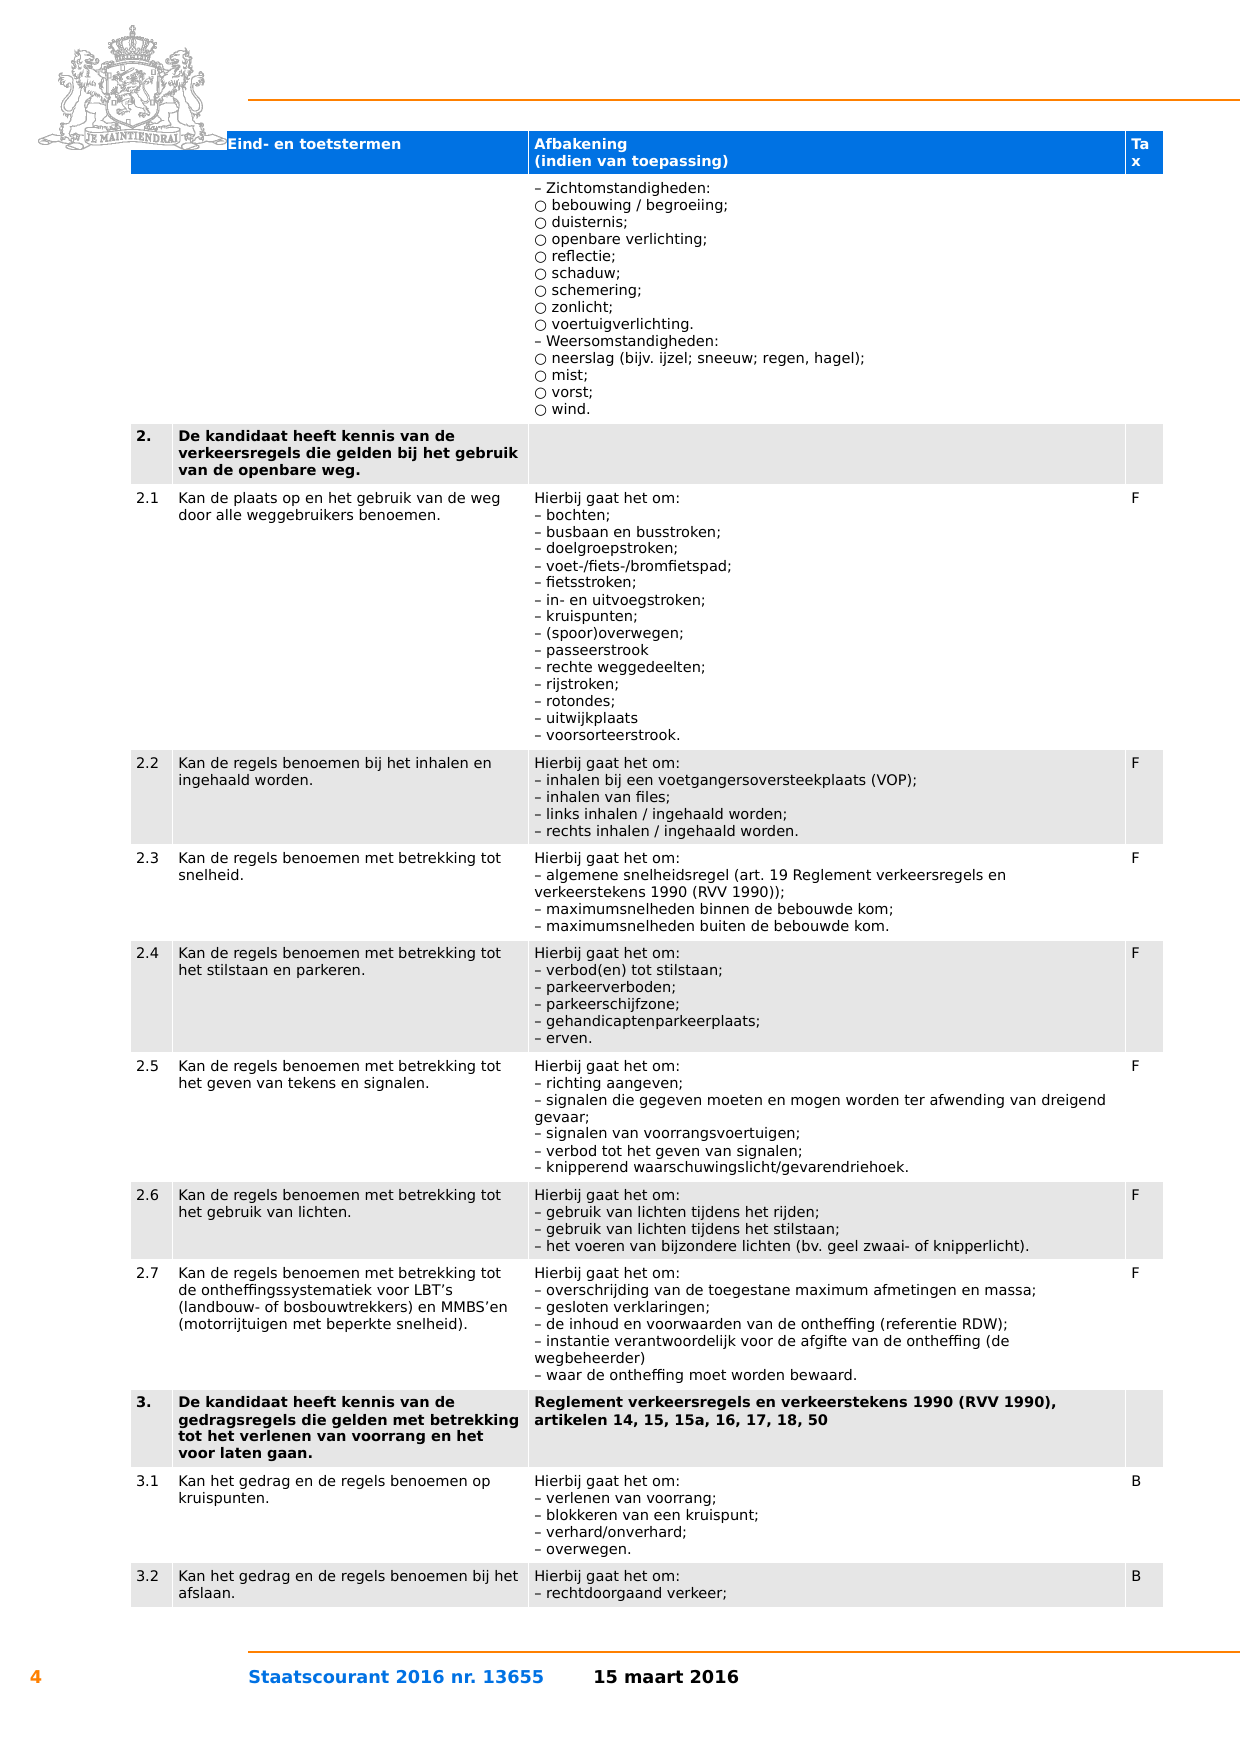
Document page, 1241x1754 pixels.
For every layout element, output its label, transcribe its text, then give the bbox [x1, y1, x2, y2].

table_cell [1126, 424, 1163, 484]
table_cell Hierbij gaat het om: – verlenen van voorrang; – blokkeren van een kruispunt; – verhard/onverhard; – overwegen. [529, 1468, 1125, 1562]
table_cell Kan het gedrag en de regels benoemen op kruispunten. [173, 1468, 528, 1562]
table_cell B [1126, 1563, 1163, 1607]
table_cell Kan het gedrag en de regels benoemen bij het afslaan. [173, 1563, 528, 1607]
table_cell 3.2 [131, 1563, 172, 1607]
table_cell 3. [131, 1390, 172, 1467]
table_header Tax [1126, 131, 1163, 174]
table_cell Kan de plaats op en het gebruik van de weg door alle weggebruikers benoemen. [173, 485, 528, 749]
table_cell Hierbij gaat het om: – gebruik van lichten tijdens het rijden; – gebruik van lichten tijdens het stilstaan; – het voeren van bijzondere lichten (bv. geel zwaai- of knipperlicht). [529, 1182, 1125, 1259]
table_cell 3.1 [131, 1468, 172, 1562]
table_cell F [1126, 750, 1163, 844]
table_cell 2.6 [131, 1182, 172, 1259]
table_cell [131, 175, 172, 422]
table_cell 2.4 [131, 941, 172, 1052]
table_cell Kan de regels benoemen bij het inhalen en ingehaald worden. [173, 750, 528, 844]
table_cell Kan de regels benoemen met betrekking tot het gebruik van lichten. [173, 1182, 528, 1259]
table_cell F [1126, 1182, 1163, 1259]
table_cell [529, 424, 1125, 484]
table_cell 2.5 [131, 1053, 172, 1181]
table_cell 2.2 [131, 750, 172, 844]
table_cell Kan de regels benoemen met betrekking tot het stilstaan en parkeren. [173, 941, 528, 1052]
table_cell 2.3 [131, 845, 172, 939]
table_cell F [1126, 1053, 1163, 1181]
table_cell De kandidaat heeft kennis van de gedragsregels die gelden met betrekking tot het verlenen van voorrang en het voor laten gaan. [173, 1390, 528, 1467]
table_cell [173, 175, 528, 422]
table_cell 2.1 [131, 485, 172, 749]
table_cell F [1126, 1260, 1163, 1389]
table_cell De kandidaat heeft kennis van de verkeersregels die gelden bij het gebruik van de openbare weg. [173, 424, 528, 484]
table_cell Kan de regels benoemen met betrekking tot het geven van tekens en signalen. [173, 1053, 528, 1181]
table_cell [1126, 1390, 1163, 1467]
table_cell 2. [131, 424, 172, 484]
table_cell F [1126, 845, 1163, 939]
table_cell F [1126, 941, 1163, 1052]
table_cell Hierbij gaat het om: – algemene snelheidsregel (art. 19 Reglement verkeersregels en verkeerstekens 1990 (RVV 1990)); – maximumsnelheden binnen de bebouwde kom; – maximumsnelheden buiten de bebouwde kom. [529, 845, 1125, 939]
table_cell Hierbij gaat het om: – richting aangeven; – signalen die gegeven moeten en mogen worden ter afwending van dreigend gevaar; – signalen van voorrangsvoertuigen; – verbod tot het geven van signalen; – knipperend waarschuwingslicht/gevarendriehoek. [529, 1053, 1125, 1181]
table_cell F [1126, 485, 1163, 749]
table_cell – Zichtomstandigheden: ○ bebouwing / begroeiing; ○ duisternis; ○ openbare verlichting; ○ reflectie; ○ schaduw; ○ schemering; ○ zonlicht; ○ voertuigverlichting. – Weersomstandigheden: ○ neerslag (bijv. ijzel; sneeuw; regen, hagel); ○ mist; ○ vorst; ○ wind. [529, 175, 1125, 422]
table_cell B [1126, 1468, 1163, 1562]
table_cell 2.7 [131, 1260, 172, 1389]
table_header Afbakening (indien van toepassing) [529, 131, 1125, 174]
table_cell Hierbij gaat het om: – overschrijding van de toegestane maximum afmetingen en massa; – gesloten verklaringen; – de inhoud en voorwaarden van de ontheffing (referentie RDW); – instantie verantwoordelijk voor de afgifte van de ontheffing (de wegbeheerder) – waar de ontheffing moet worden bewaard. [529, 1260, 1125, 1389]
table_cell [1126, 175, 1163, 422]
table_cell Hierbij gaat het om: – inhalen bij een voetgangersoversteekplaats (VOP); – inhalen van files; – links inhalen / ingehaald worden; – rechts inhalen / ingehaald worden. [529, 750, 1125, 844]
table_cell Kan de regels benoemen met betrekking tot de ontheffingssystematiek voor LBT’s (landbouw- of bosbouwtrekkers) en MMBS’en (motorrijtuigen met beperkte snelheid). [173, 1260, 528, 1389]
table_cell Reglement verkeersregels en verkeerstekens 1990 (RVV 1990), artikelen 14, 15, 15a, 16, 17, 18, 50 [529, 1390, 1125, 1467]
table_header Eind- en toetstermen [131, 131, 528, 174]
table_cell Hierbij gaat het om: – verbod(en) tot stilstaan; – parkeerverboden; – parkeerschijfzone; – gehandicaptenparkeerplaats; – erven. [529, 941, 1125, 1052]
picture [38, 25, 227, 150]
table_cell Hierbij gaat het om: – rechtdoorgaand verkeer; [529, 1563, 1125, 1607]
table_cell Hierbij gaat het om: – bochten; – busbaan en busstroken; – doelgroepstroken; – voet-/fiets-/bromfietspad; – fietsstroken; – in- en uitvoegstroken; – kruispunten; – (spoor)overwegen; – passeerstrook – rechte weggedeelten; – rijstroken; – rotondes; – uitwijkplaats – voorsorteerstrook. [529, 485, 1125, 749]
table_cell Kan de regels benoemen met betrekking tot snelheid. [173, 845, 528, 939]
